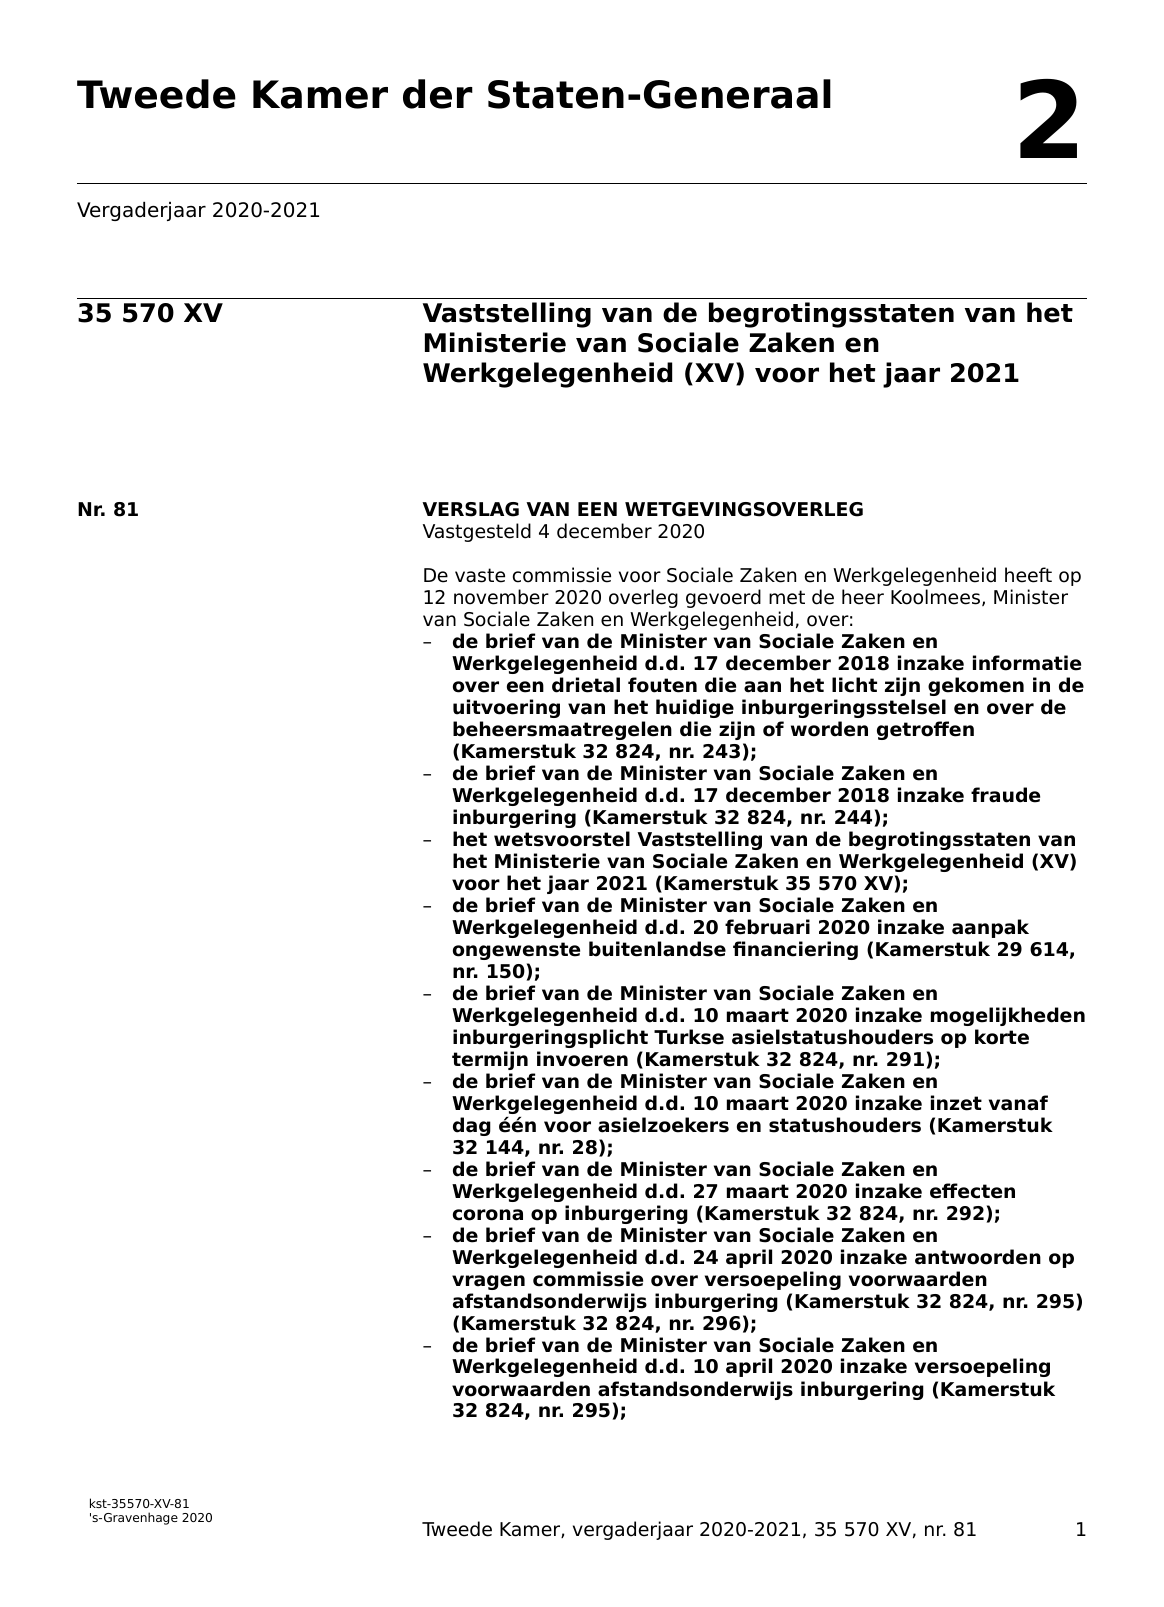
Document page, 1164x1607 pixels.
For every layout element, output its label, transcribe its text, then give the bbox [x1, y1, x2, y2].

subtitle 35 570 XV Vaststelling van de begrotingsstaten van het Ministerie van Sociale Zaken en Werkgelegenheid (XV) voor het jaar 2021 [77, 299, 1087, 388]
text – de brief van de Minister van Sociale Zaken en Werkgelegenheid d.d. 20 februari 2020 inzake aanpak ongewenste buitenlandse financiering (Kamerstuk 29 614, nr. 150); [422, 895, 1087, 983]
text – de brief van de Minister van Sociale Zaken en Werkgelegenheid d.d. 10 april 2020 inzake versoepeling voorwaarden afstandsonderwijs inburgering (Kamerstuk 32 824, nr. 295); [422, 1334, 1087, 1422]
text – het wetsvoorstel Vaststelling van de begrotingsstaten van het Ministerie van Sociale Zaken en Werkgelegenheid (XV) voor het jaar 2021 (Kamerstuk 35 570 XV); [422, 829, 1087, 895]
text – de brief van de Minister van Sociale Zaken en Werkgelegenheid d.d. 27 maart 2020 inzake effecten corona op inburgering (Kamerstuk 32 824, nr. 292); [422, 1159, 1087, 1224]
table_header Tweede Kamer der Staten-Generaal [77, 59, 886, 183]
text kst-35570-XV-81 [88, 1497, 323, 1511]
text – de brief van de Minister van Sociale Zaken en Werkgelegenheid d.d. 10 maart 2020 inzake inzet vanaf dag één voor asielzoekers en statushouders (Kamerstuk 32 144, nr. 28); [422, 1071, 1087, 1159]
text – de brief van de Minister van Sociale Zaken en Werkgelegenheid d.d. 17 december 2018 inzake fraude inburgering (Kamerstuk 32 824, nr. 244); [422, 763, 1087, 829]
text – de brief van de Minister van Sociale Zaken en Werkgelegenheid d.d. 17 december 2018 inzake informatie over een drietal fouten die aan het licht zijn gekomen in de uitvoering van het huidige inburgeringsstelsel en over de beheersmaatregelen die zijn of worden getroffen (Kamerstuk 32 824, nr. 243); [422, 631, 1087, 763]
text Vastgesteld 4 december 2020 [422, 521, 1087, 543]
text – de brief van de Minister van Sociale Zaken en Werkgelegenheid d.d. 10 maart 2020 inzake mogelijkheden inburgeringsplicht Turkse asielstatushouders op korte termijn invoeren (Kamerstuk 32 824, nr. 291); [422, 983, 1087, 1071]
text 's-Gravenhage 2020 [88, 1511, 323, 1525]
table_header 2 [886, 59, 1087, 183]
table_cell Vergaderjaar 2020-2021 [77, 184, 1087, 298]
subtitle Nr. 81 VERSLAG VAN EEN WETGEVINGSOVERLEG [77, 499, 1087, 521]
text De vaste commissie voor Sociale Zaken en Werkgelegenheid heeft op 12 november 2020 overleg gevoerd met de heer Koolmees, Minister van Sociale Zaken en Werkgelegenheid, over: [422, 565, 1087, 631]
text – de brief van de Minister van Sociale Zaken en Werkgelegenheid d.d. 24 april 2020 inzake antwoorden op vragen commissie over versoepeling voorwaarden afstandsonderwijs inburgering (Kamerstuk 32 824, nr. 295) (Kamerstuk 32 824, nr. 296); [422, 1224, 1087, 1334]
